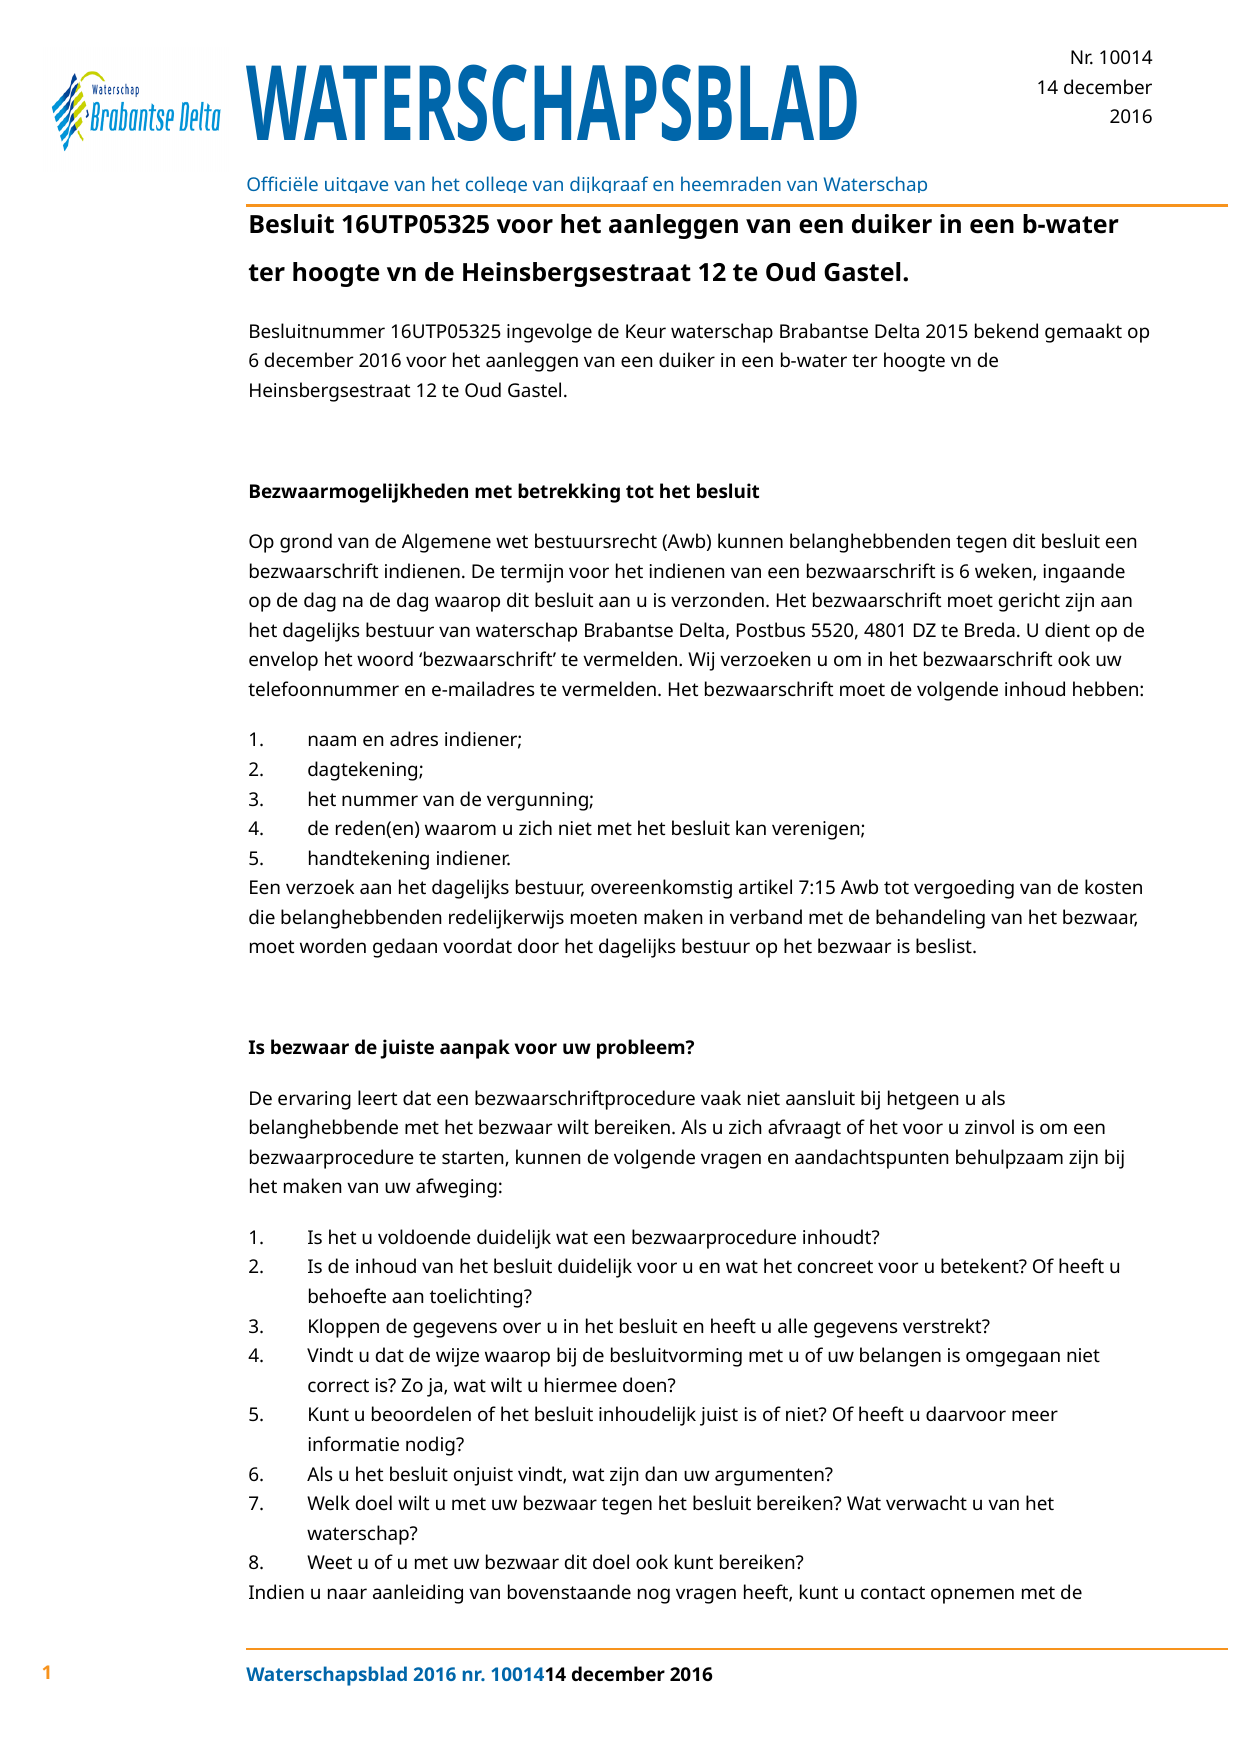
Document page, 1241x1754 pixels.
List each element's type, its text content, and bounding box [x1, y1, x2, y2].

text Besluit 16UTP05325 voor het aanleggen van een duiker in een b-water ter hoogte vn de Heinsbergsestraat 12 te Oud Gastel. [248, 207, 1152, 288]
text Bezwaarmogelijkheden met betrekking tot het besluit [248, 478, 1152, 504]
text Indien u naar aanleiding van bovenstaande nog vragen heeft, kunt u contact opnemen met de [248, 1579, 1152, 1605]
list Vindt u dat de wijze waarop bij de besluitvorming met u of uw belangen is omgegaan niet correct is? Zo ja, wat wilt u hiermee doen? [248, 1342, 1152, 1398]
list naam en adres indiener; [248, 727, 1152, 752]
list Kunt u beoordelen of het besluit inhoudelijk juist is of niet? Of heeft u daarvoor meer informatie nodig? [248, 1402, 1152, 1457]
list de reden(en) waarom u zich niet met het besluit kan verenigen; [248, 815, 1152, 841]
list Als u het besluit onjuist vindt, wat zijn dan uw argumenten? [248, 1461, 1152, 1487]
list Welk doel wilt u met uw bezwaar tegen het besluit bereiken? Wat verwacht u van het waterschap? [248, 1490, 1152, 1546]
list dagtekening; [248, 756, 1152, 782]
text Besluitnummer 16UTP05325 ingevolge de Keur waterschap Brabantse Delta 2015 bekend gemaakt op 6 december 2016 voor het aanleggen van een duiker in een b-water ter hoogte vn de Heinsbergsestraat 12 te Oud Gastel. [248, 318, 1152, 403]
list Kloppen de gegevens over u in het besluit en heeft u alle gegevens verstrekt? [248, 1313, 1152, 1339]
text Op grond van de Algemene wet bestuursrecht (Awb) kunnen belanghebbenden tegen dit besluit een bezwaarschrift indienen. De termijn voor het indienen van een bezwaarschrift is 6 weken, ingaande op de dag na de dag waarop dit besluit aan u is verzonden. Het bezwaarschrift moet gericht zijn aan het dagelijks bestuur van waterschap Brabantse Delta, Postbus 5520, 4801 DZ te Breda. U dient op de envelop het woord ‘bezwaarschrift’ te vermelden. Wij verzoeken u om in het bezwaarschrift ook uw telefoonnummer en e‑mailadres te vermelden. Het bezwaarschrift moet de volgende inhoud hebben: [248, 528, 1152, 702]
list Is de inhoud van het besluit duidelijk voor u en wat het concreet voor u betekent? Of heeft u behoefte aan toelichting? [248, 1254, 1152, 1309]
text De ervaring leert dat een bezwaarschriftprocedure vaak niet aansluit bij hetgeen u als belanghebbende met het bezwaar wilt bereiken. Als u zich afvraagt of het voor u zinvol is om een bezwaarprocedure te starten, kunnen de volgende vragen en aandachtspunten behulpzaam zijn bij het maken van uw afweging: [248, 1085, 1152, 1199]
text Een verzoek aan het dagelijks bestuur, overeenkomstig artikel 7:15 Awb tot vergoeding van de kosten die belanghebbenden redelijkerwijs moeten maken in verband met de behandeling van het bezwaar, moet worden gedaan voordat door het dagelijks bestuur op het bezwaar is beslist. [248, 874, 1152, 959]
list het nummer van de vergunning; [248, 786, 1152, 812]
list Weet u of u met uw bezwaar dit doel ook kunt bereiken? [248, 1549, 1152, 1575]
text Is bezwaar de juiste aanpak voor uw probleem? [248, 1034, 1152, 1060]
list handtekening indiener. [248, 845, 1152, 871]
list Is het u voldoende duidelijk wat een bezwaarprocedure inhoudt? [248, 1224, 1152, 1250]
picture [41, 47, 231, 172]
